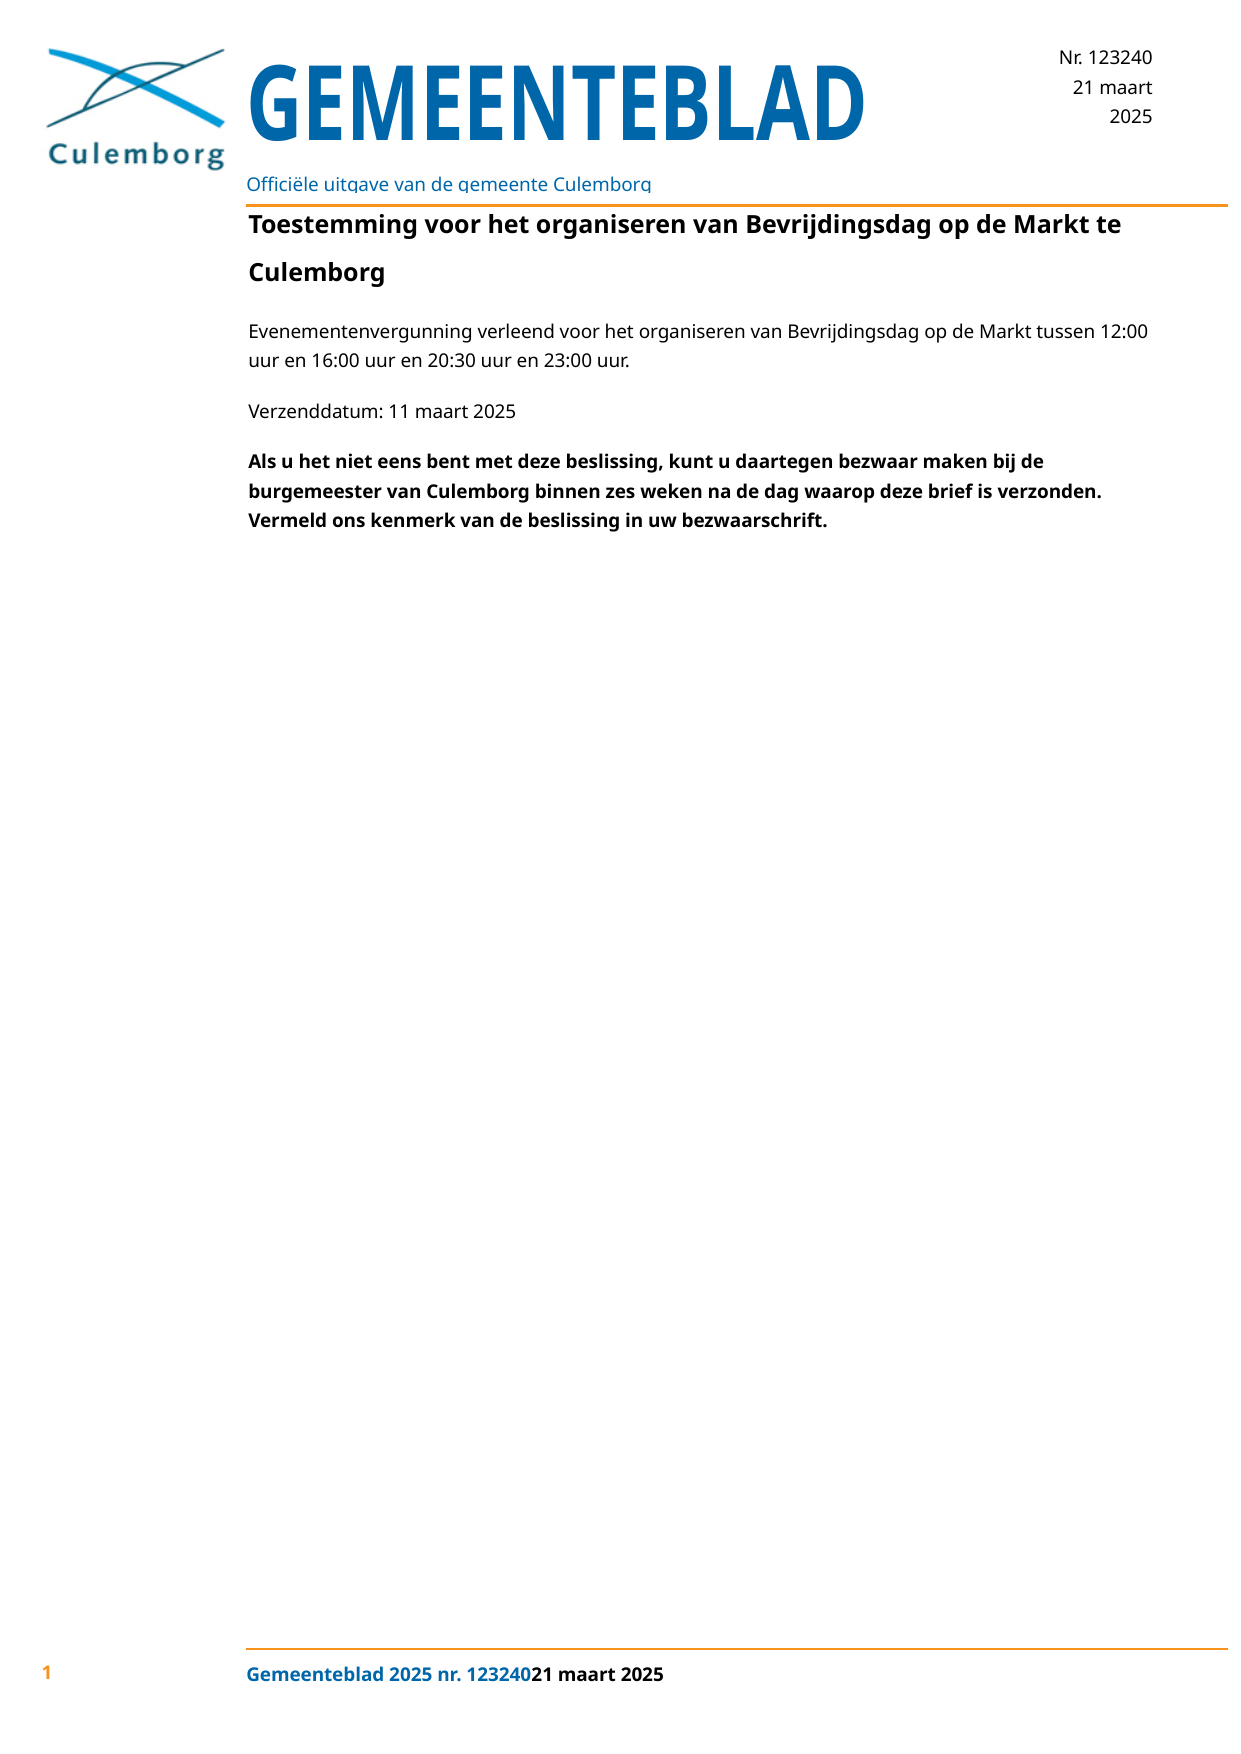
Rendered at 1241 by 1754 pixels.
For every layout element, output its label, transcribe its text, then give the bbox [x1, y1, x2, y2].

text Toestemming voor het organiseren van Bevrijdingsdag op de Markt te Culemborg [248, 207, 1152, 288]
picture [41, 47, 231, 172]
text Evenementenvergunning verleend voor het organiseren van Bevrijdingsdag op de Markt tussen 12:00 uur en 16:00 uur en 20:30 uur en 23:00 uur. [248, 318, 1152, 373]
text Als u het niet eens bent met deze beslissing, kunt u daartegen bezwaar maken bij de burgemeester van Culemborg binnen zes weken na de dag waarop deze brief is verzonden. Vermeld ons kenmerk van de beslissing in uw bezwaarschrift. [248, 448, 1152, 533]
text Verzenddatum: 11 maart 2025 [248, 398, 1152, 424]
